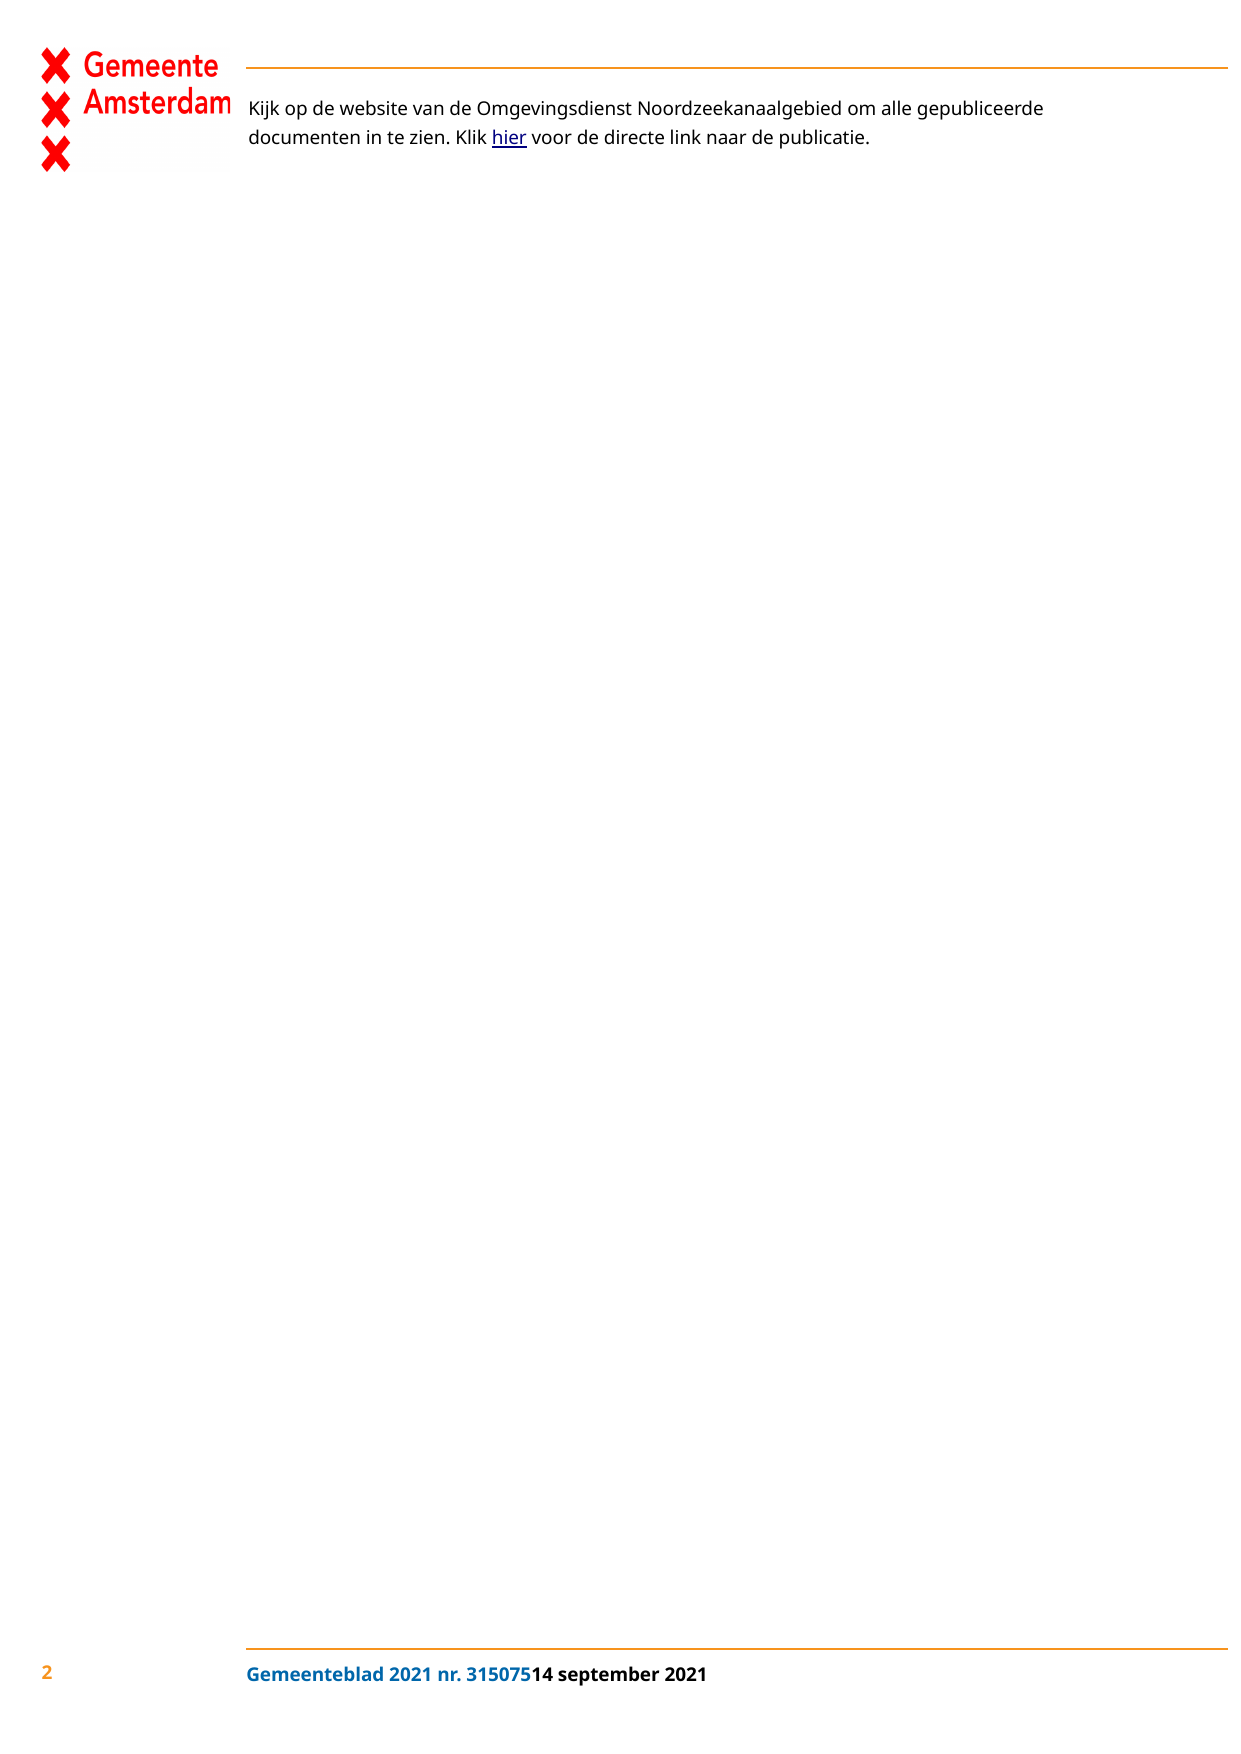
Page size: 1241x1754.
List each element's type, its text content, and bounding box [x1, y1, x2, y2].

text Kijk op de website van de Omgevingsdienst Noordzeekanaalgebied om alle gepubliceerde documenten in te zien. Klik hier voor de directe link naar de publicatie. [248, 95, 1152, 150]
picture [41, 47, 231, 172]
